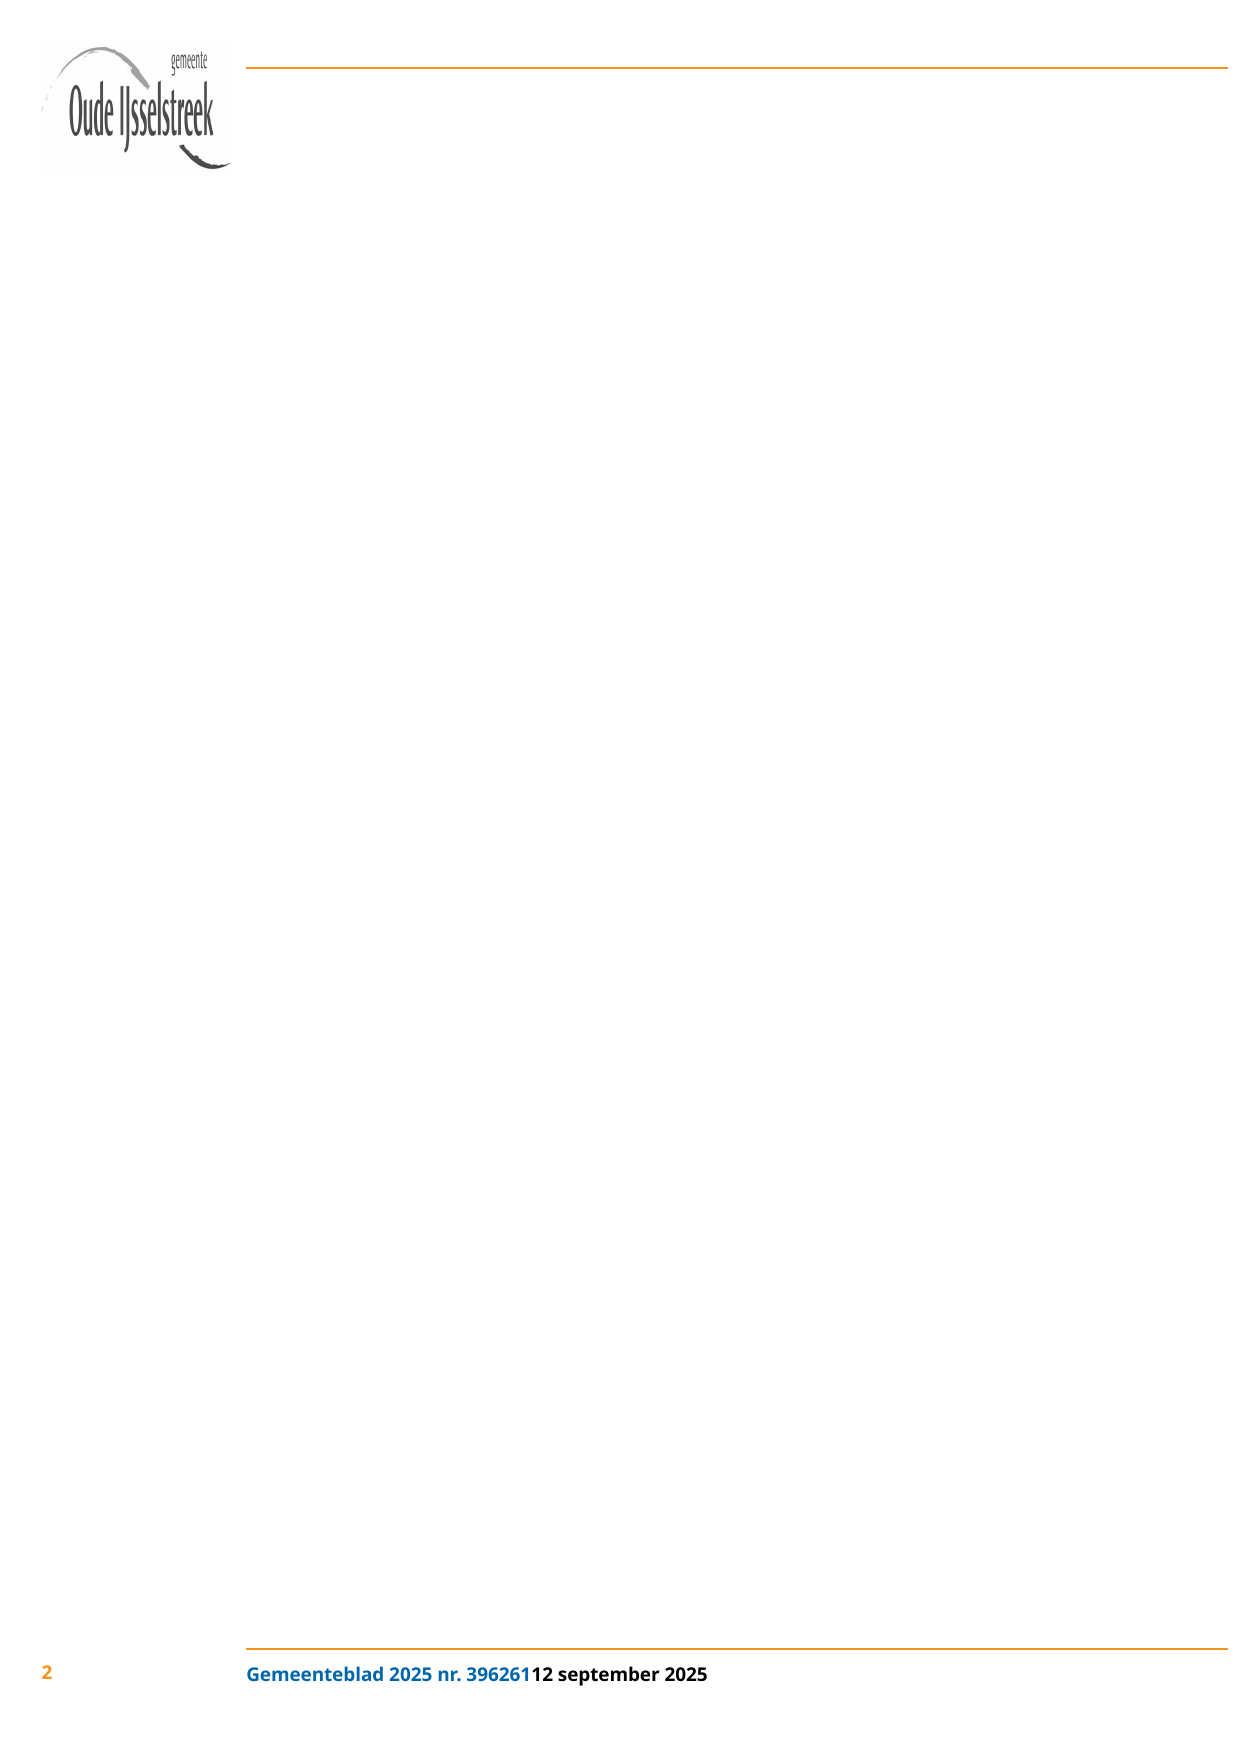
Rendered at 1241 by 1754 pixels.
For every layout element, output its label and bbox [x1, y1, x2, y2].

picture [41, 47, 231, 172]
